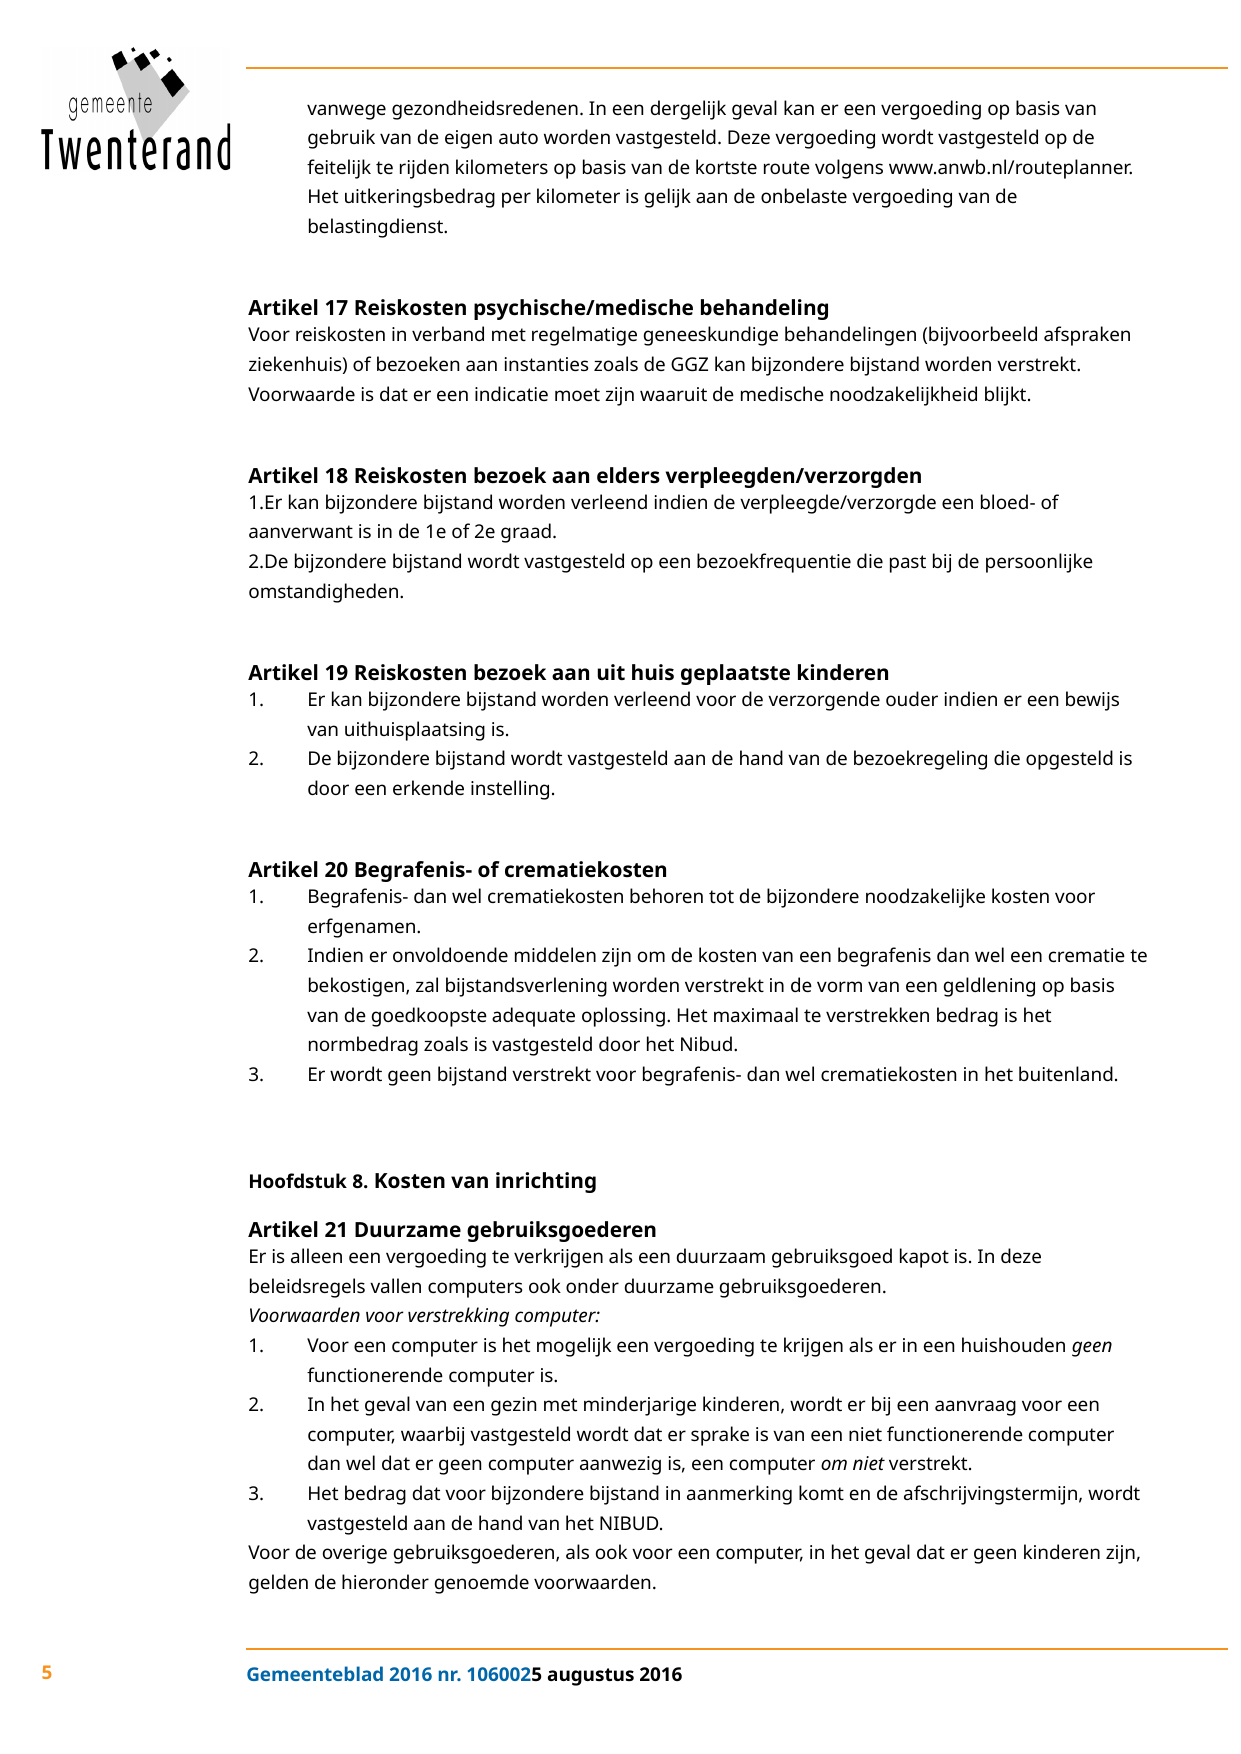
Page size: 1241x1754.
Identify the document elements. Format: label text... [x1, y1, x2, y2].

text Artikel 19 Reiskosten bezoek aan uit huis geplaatste kinderen [248, 658, 1152, 686]
text Er is alleen een vergoeding te verkrijgen als een duurzaam gebruiksgoed kapot is. In deze beleidsregels vallen computers ook onder duurzame gebruiksgoederen. [248, 1243, 1152, 1299]
list Voor een computer is het mogelijk een vergoeding te krijgen als er in een huishouden geen functionerende computer is. [248, 1332, 1152, 1388]
text Voor reiskosten in verband met regelmatige geneeskundige behandelingen (bijvoorbeeld afspraken ziekenhuis) of bezoeken aan instanties zoals de GGZ kan bijzondere bijstand worden verstrekt. Voorwaarde is dat er een indicatie moet zijn waaruit de medische noodzakelijkheid blijkt. [248, 322, 1152, 406]
text Artikel 20 Begrafenis- of crematiekosten [248, 855, 1152, 883]
list De bijzondere bijstand wordt vastgesteld aan de hand van de bezoekregeling die opgesteld is door een erkende instelling. [248, 746, 1152, 801]
text Hoofdstuk 8. Kosten van inrichting [248, 1166, 1152, 1194]
list Er wordt geen bijstand verstrekt voor begrafenis- dan wel crematiekosten in het buitenland. [248, 1061, 1152, 1087]
text Artikel 21 Duurzame gebruiksgoederen [248, 1215, 1152, 1243]
list Het bedrag dat voor bijzondere bijstand in aanmerking komt en de afschrijvingstermijn, wordt vastgesteld aan de hand van het NIBUD. [248, 1480, 1152, 1536]
list Indien er onvoldoende middelen zijn om de kosten van een begrafenis dan wel een crematie te bekostigen, zal bijstandsverlening worden verstrekt in de vorm van een geldlening op basis van de goedkoopste adequate oplossing. Het maximaal te verstrekken bedrag is het normbedrag zoals is vastgesteld door het Nibud. [248, 943, 1152, 1057]
text 2.De bijzondere bijstand wordt vastgesteld op een bezoekfrequentie die past bij de persoonlijke omstandigheden. [248, 548, 1152, 604]
list Begrafenis- dan wel crematiekosten behoren tot de bijzondere noodzakelijke kosten voor erfgenamen. [248, 883, 1152, 939]
text Voorwaarden voor verstrekking computer: [248, 1303, 1152, 1328]
text Artikel 18 Reiskosten bezoek aan elders verpleegden/verzorgden [248, 461, 1152, 489]
text Voor de overige gebruiksgoederen, als ook voor een computer, in het geval dat er geen kinderen zijn, gelden de hieronder genoemde voorwaarden. [248, 1539, 1152, 1595]
list In het geval van een gezin met minderjarige kinderen, wordt er bij een aanvraag voor een computer, waarbij vastgesteld wordt dat er sprake is van een niet functionerende computer dan wel dat er geen computer aanwezig is, een computer om niet verstrekt. [248, 1391, 1152, 1476]
text 1.Er kan bijzondere bijstand worden verleend indien de verpleegde/verzorgde een bloed- of aanverwant is in de 1e of 2e graad. [248, 489, 1152, 544]
text Artikel 17 Reiskosten psychische/medische behandeling [248, 293, 1152, 322]
list Er kan bijzondere bijstand worden verleend voor de verzorgende ouder indien er een bewijs van uithuisplaatsing is. [248, 686, 1152, 742]
list vanwege gezondheidsredenen. In een dergelijk geval kan er een vergoeding op basis van gebruik van de eigen auto worden vastgesteld. Deze vergoeding wordt vastgesteld op de feitelijk te rijden kilometers op basis van de kortste route volgens www.anwb.nl/routeplanner. Het uitkeringsbedrag per kilometer is gelijk aan de onbelaste vergoeding van de belastingdienst. [248, 95, 1152, 239]
picture [41, 47, 231, 172]
